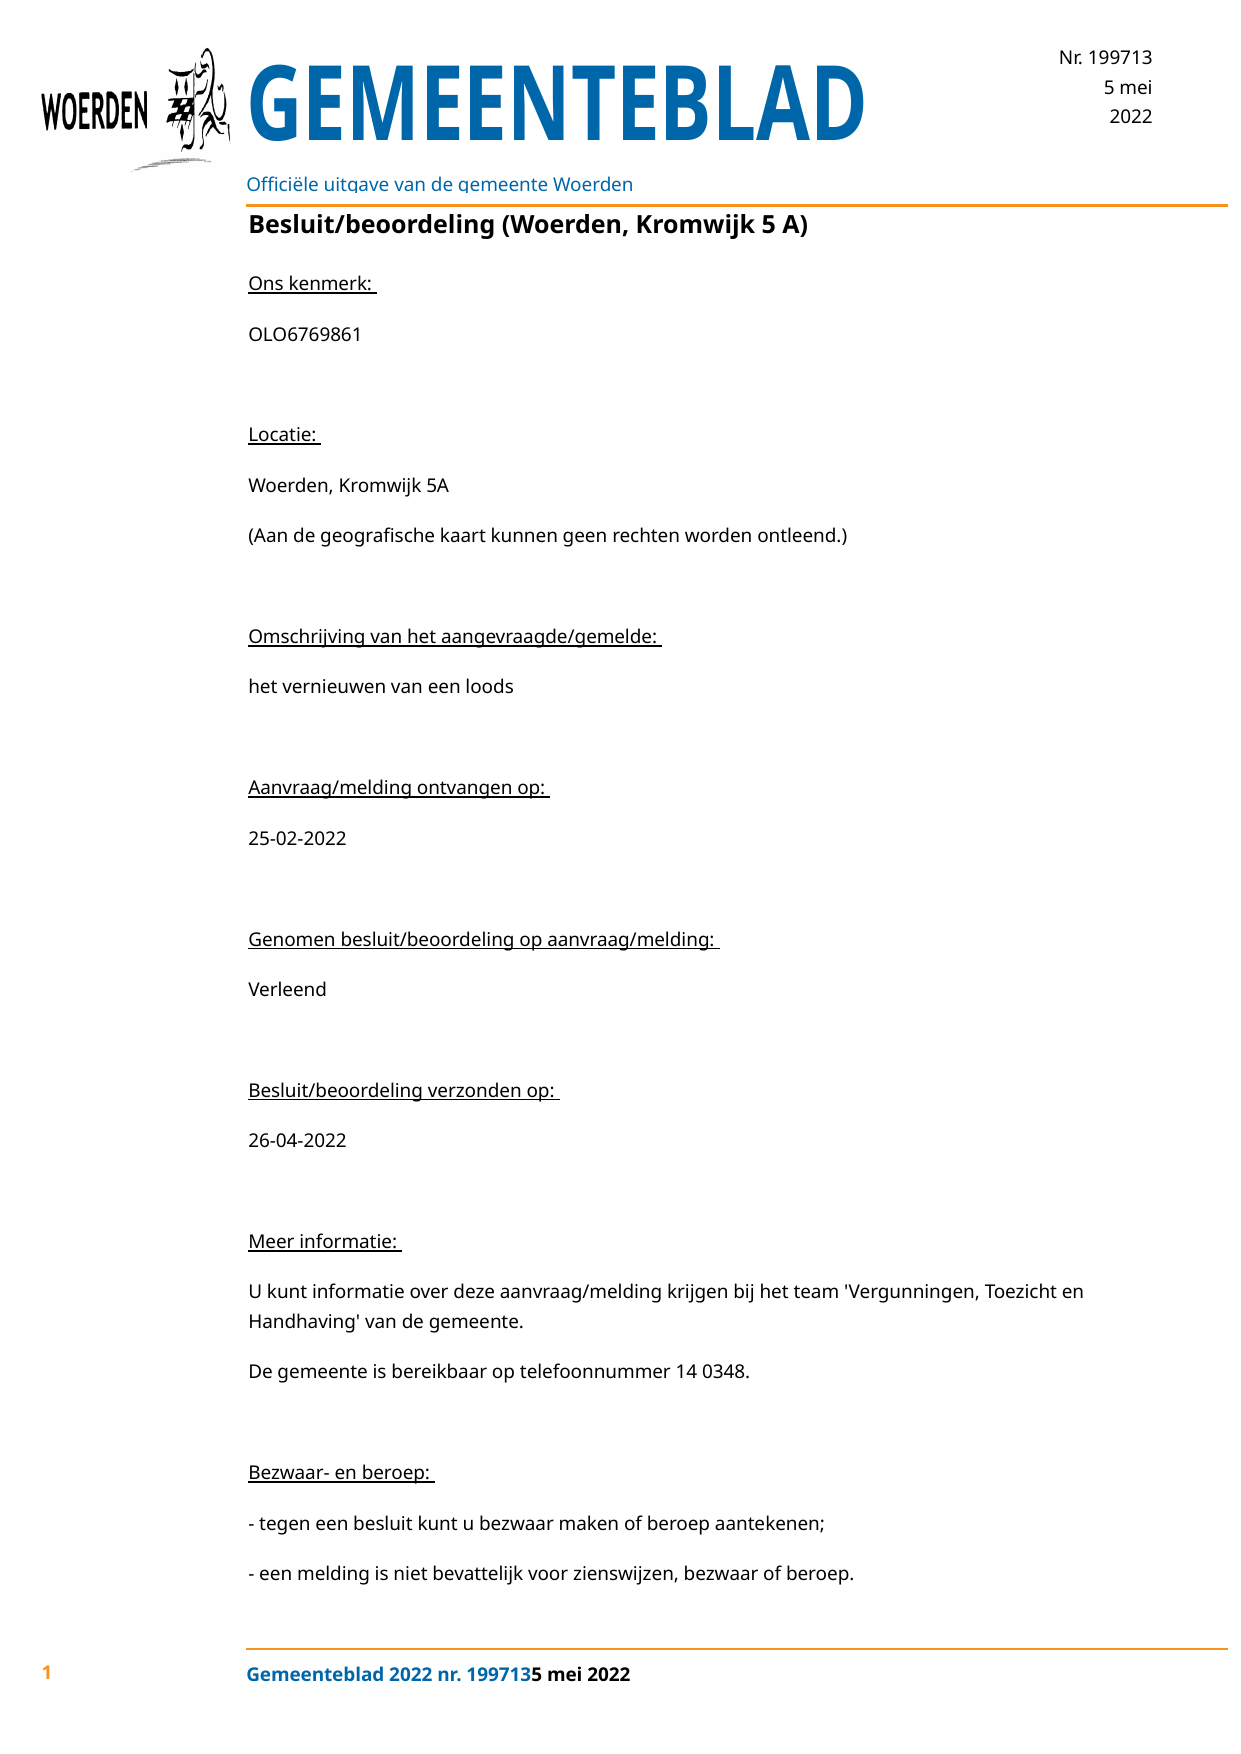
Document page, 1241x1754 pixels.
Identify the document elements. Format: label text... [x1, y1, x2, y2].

text 25-02-2022 [248, 825, 1152, 851]
text Verleend [248, 976, 1152, 1002]
text Locatie: [248, 422, 1152, 447]
picture [41, 47, 231, 172]
text - een melding is niet bevattelijk voor zienswijzen, bezwaar of beroep. [248, 1560, 1152, 1586]
text Bezwaar- en beroep: [248, 1459, 1152, 1485]
text De gemeente is bereikbaar op telefoonnummer 14 0348. [248, 1359, 1152, 1384]
text OLO6769861 [248, 321, 1152, 346]
text (Aan de geografische kaart kunnen geen rechten worden ontleend.) [248, 522, 1152, 548]
text Omschrijving van het aangevraagde/gemelde: [248, 623, 1152, 649]
text Aanvraag/melding ontvangen op: [248, 774, 1152, 800]
text - tegen een besluit kunt u bezwaar maken of beroep aantekenen; [248, 1510, 1152, 1536]
text Genomen besluit/beoordeling op aanvraag/melding: [248, 926, 1152, 951]
text Ons kenmerk: [248, 270, 1152, 296]
text Besluit/beoordeling verzonden op: [248, 1077, 1152, 1103]
text Besluit/beoordeling (Woerden, Kromwijk 5 A) [248, 207, 1152, 241]
text Meer informatie: [248, 1228, 1152, 1254]
text 26-04-2022 [248, 1127, 1152, 1153]
text U kunt informatie over deze aanvraag/melding krijgen bij het team 'Vergunningen, Toezicht en Handhaving' van de gemeente. [248, 1279, 1152, 1334]
text het vernieuwen van een loods [248, 674, 1152, 699]
text Woerden, Kromwijk 5A [248, 472, 1152, 498]
